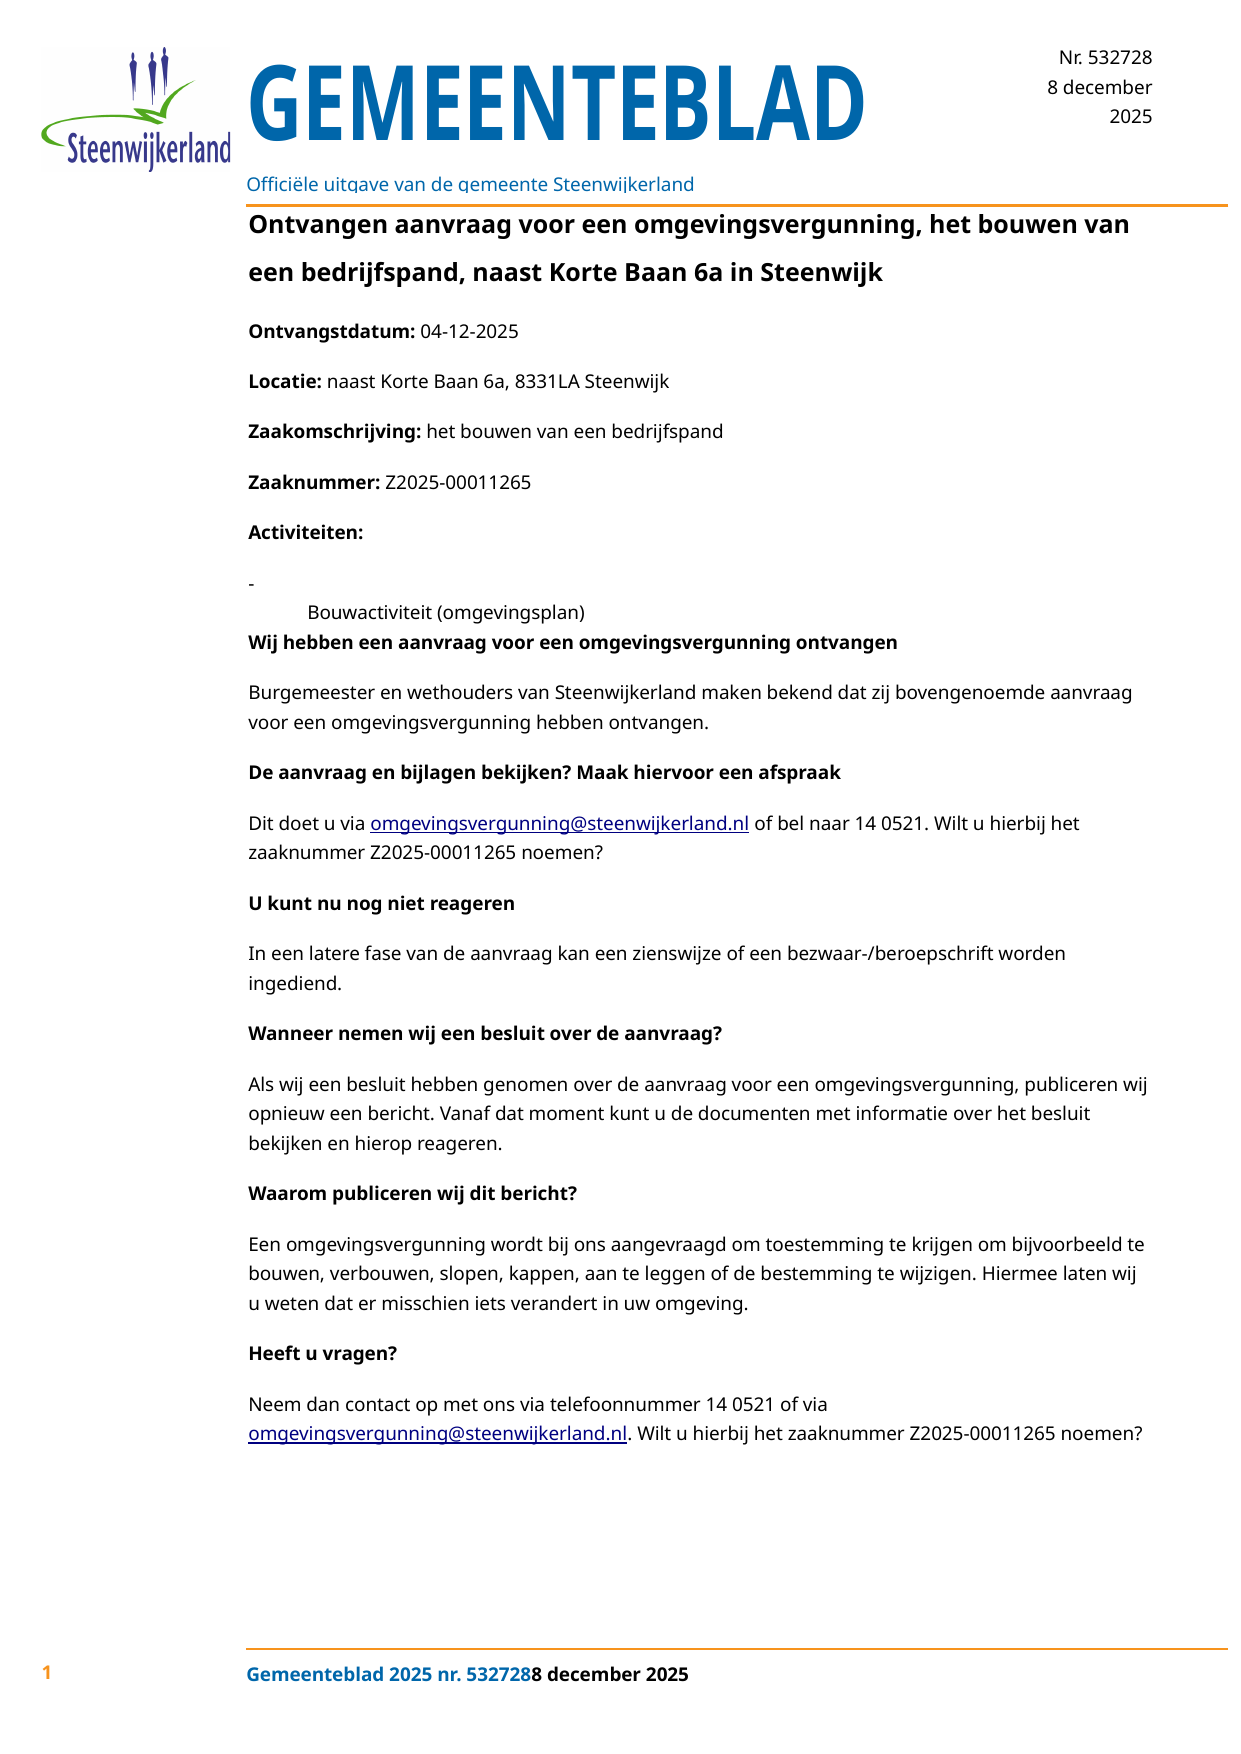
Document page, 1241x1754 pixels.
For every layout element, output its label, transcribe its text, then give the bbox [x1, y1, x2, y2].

text Activiteiten: [248, 519, 1152, 545]
text Neem dan contact op met ons via telefoonnummer 14 0521 of via omgevingsvergunning@steenwijkerland.nl. Wilt u hierbij het zaaknummer Z2025-00011265 noemen? [248, 1391, 1152, 1446]
text Ontvangen aanvraag voor een omgevingsvergunning, het bouwen van een bedrijfspand, naast Korte Baan 6a in Steenwijk [248, 207, 1152, 288]
text Dit doet u via omgevingsvergunning@steenwijkerland.nl of bel naar 14 0521. Wilt u hierbij het zaaknummer Z2025-00011265 noemen? [248, 810, 1152, 865]
text Wij hebben een aanvraag voor een omgevingsvergunning ontvangen [248, 629, 1152, 655]
text U kunt nu nog niet reageren [248, 890, 1152, 916]
text Als wij een besluit hebben genomen over de aanvraag voor een omgevingsvergunning, publiceren wij opnieuw een bericht. Vanaf dat moment kunt u de documenten met informatie over het besluit bekijken en hierop reageren. [248, 1071, 1152, 1156]
text In een latere fase van de aanvraag kan een zienswijze of een bezwaar-/beroepschrift worden ingediend. [248, 940, 1152, 996]
text Ontvangstdatum: 04-12-2025 [248, 318, 1152, 344]
list Bouwactiviteit (omgevingsplan) [248, 599, 1152, 625]
text De aanvraag en bijlagen bekijken? Maak hiervoor een afspraak [248, 759, 1152, 785]
text Waarom publiceren wij dit bericht? [248, 1180, 1152, 1206]
text Burgemeester en wethouders van Steenwijkerland maken bekend dat zij bovengenoemde aanvraag voor een omgevingsvergunning hebben ontvangen. [248, 679, 1152, 735]
text Zaakomschrijving: het bouwen van een bedrijfspand [248, 419, 1152, 444]
text Wanneer nemen wij een besluit over de aanvraag? [248, 1020, 1152, 1046]
text Een omgevingsvergunning wordt bij ons aangevraagd om toestemming te krijgen om bijvoorbeeld te bouwen, verbouwen, slopen, kappen, aan te leggen of de bestemming te wijzigen. Hiermee laten wij u weten dat er misschien iets verandert in uw omgeving. [248, 1231, 1152, 1316]
picture [41, 47, 231, 172]
text Zaaknummer: Z2025-00011265 [248, 469, 1152, 495]
text Locatie: naast Korte Baan 6a, 8331LA Steenwijk [248, 368, 1152, 394]
text Heeft u vragen? [248, 1340, 1152, 1366]
